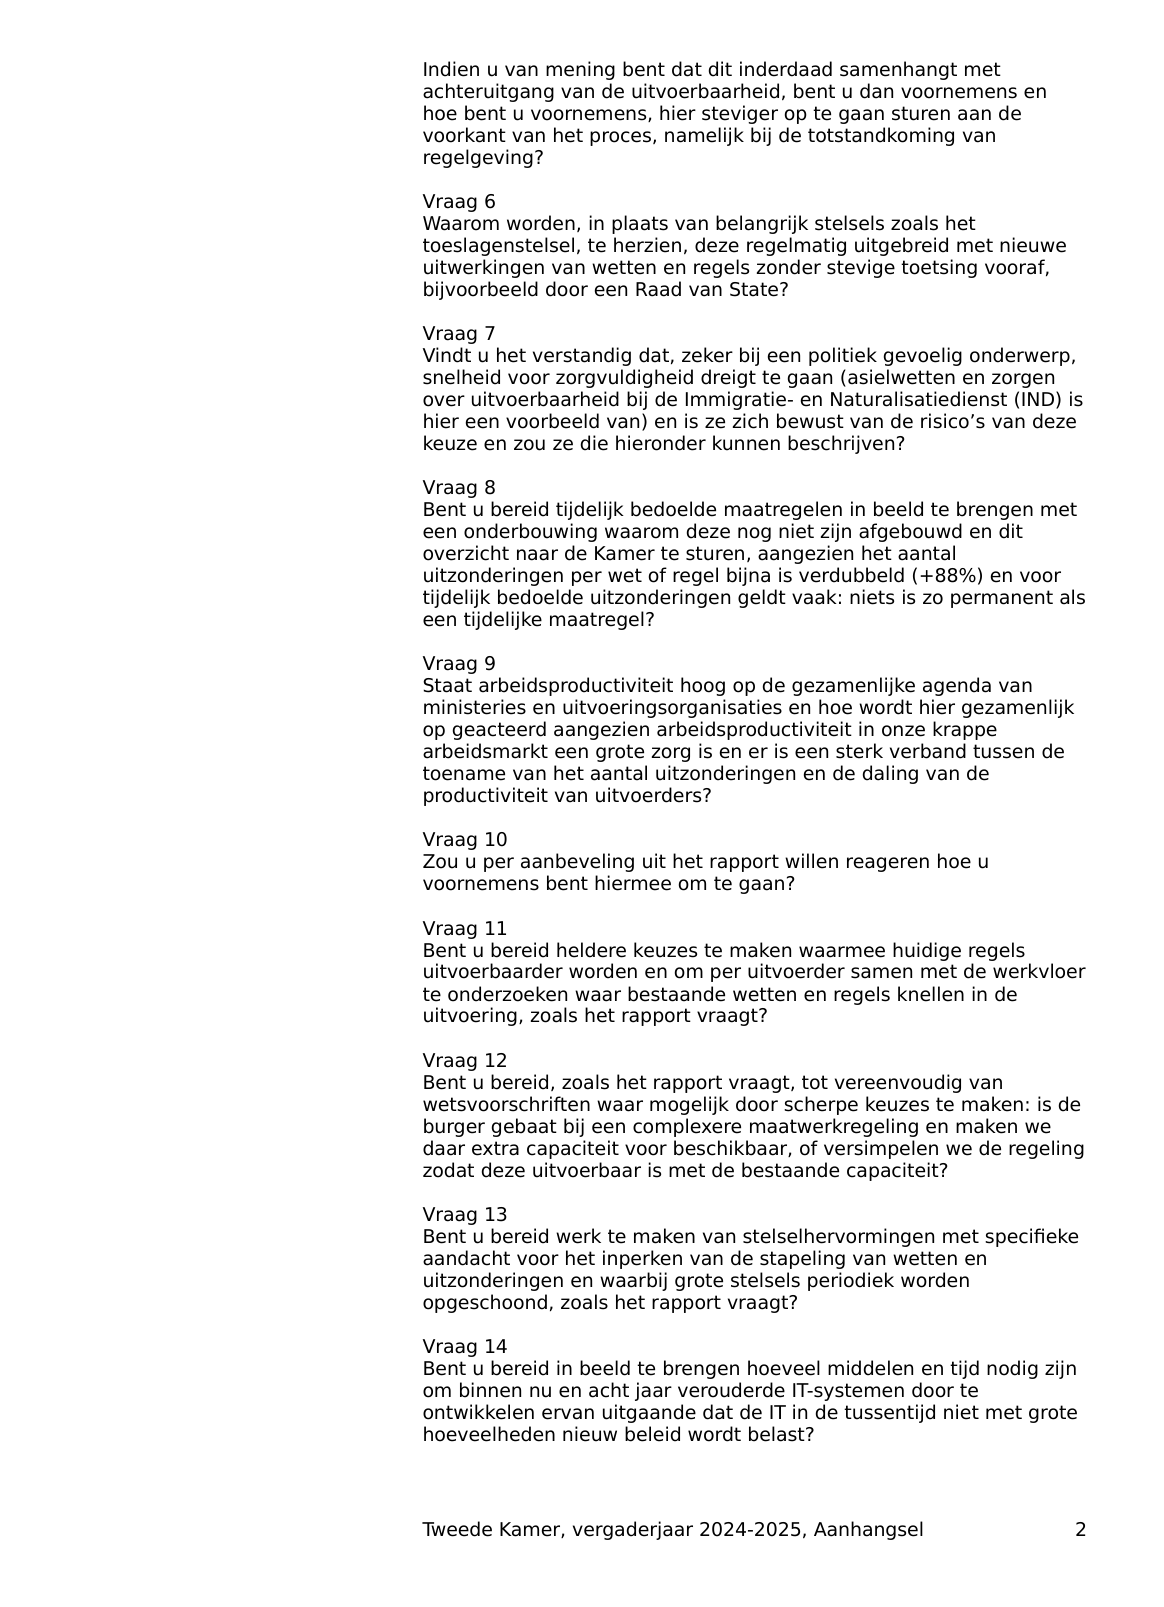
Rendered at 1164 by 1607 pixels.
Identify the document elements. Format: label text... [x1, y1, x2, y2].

text Indien u van mening bent dat dit inderdaad samenhangt met achteruitgang van de uitvoerbaarheid, bent u dan voornemens en hoe bent u voornemens, hier steviger op te gaan sturen aan de voorkant van het proces, namelijk bij de totstandkoming van regelgeving? [422, 59, 1087, 169]
text Vraag 14 [422, 1336, 1087, 1358]
text Waarom worden, in plaats van belangrijk stelsels zoals het toeslagenstelsel, te herzien, deze regelmatig uitgebreid met nieuwe uitwerkingen van wetten en regels zonder stevige toetsing vooraf, bijvoorbeeld door een Raad van State? [422, 213, 1087, 301]
text Vindt u het verstandig dat, zeker bij een politiek gevoelig onderwerp, snelheid voor zorgvuldigheid dreigt te gaan (asielwetten en zorgen over uitvoerbaarheid bij de Immigratie- en Naturalisatiedienst (IND) is hier een voorbeeld van) en is ze zich bewust van de risico’s van deze keuze en zou ze die hieronder kunnen beschrijven? [422, 345, 1087, 455]
text Zou u per aanbeveling uit het rapport willen reageren hoe u voornemens bent hiermee om te gaan? [422, 851, 1087, 895]
text Vraag 8 [422, 477, 1087, 499]
text Vraag 7 [422, 323, 1087, 345]
text Bent u bereid in beeld te brengen hoeveel middelen en tijd nodig zijn om binnen nu en acht jaar verouderde IT-systemen door te ontwikkelen ervan uitgaande dat de IT in de tussentijd niet met grote hoeveelheden nieuw beleid wordt belast? [422, 1358, 1087, 1446]
text Vraag 11 [422, 917, 1087, 939]
text Vraag 9 [422, 653, 1087, 675]
text Vraag 13 [422, 1204, 1087, 1226]
text Bent u bereid werk te maken van stelselhervormingen met specifieke aandacht voor het inperken van de stapeling van wetten en uitzonderingen en waarbij grote stelsels periodiek worden opgeschoond, zoals het rapport vraagt? [422, 1226, 1087, 1313]
text Bent u bereid tijdelijk bedoelde maatregelen in beeld te brengen met een onderbouwing waarom deze nog niet zijn afgebouwd en dit overzicht naar de Kamer te sturen, aangezien het aantal uitzonderingen per wet of regel bijna is verdubbeld (+88%) en voor tijdelijk bedoelde uitzonderingen geldt vaak: niets is zo permanent als een tijdelijke maatregel? [422, 499, 1087, 631]
text Vraag 6 [422, 191, 1087, 213]
text Bent u bereid heldere keuzes te maken waarmee huidige regels uitvoerbaarder worden en om per uitvoerder samen met de werkvloer te onderzoeken waar bestaande wetten en regels knellen in de uitvoering, zoals het rapport vraagt? [422, 939, 1087, 1027]
text Staat arbeidsproductiviteit hoog op de gezamenlijke agenda van ministeries en uitvoeringsorganisaties en hoe wordt hier gezamenlijk op geacteerd aangezien arbeidsproductiviteit in onze krappe arbeidsmarkt een grote zorg is en er is een sterk verband tussen de toename van het aantal uitzonderingen en de daling van de productiviteit van uitvoerders? [422, 675, 1087, 807]
text Vraag 12 [422, 1049, 1087, 1072]
text Vraag 10 [422, 829, 1087, 851]
text Bent u bereid, zoals het rapport vraagt, tot vereenvoudig van wetsvoorschriften waar mogelijk door scherpe keuzes te maken: is de burger gebaat bij een complexere maatwerkregeling en maken we daar extra capaciteit voor beschikbaar, of versimpelen we de regeling zodat deze uitvoerbaar is met de bestaande capaciteit? [422, 1072, 1087, 1181]
